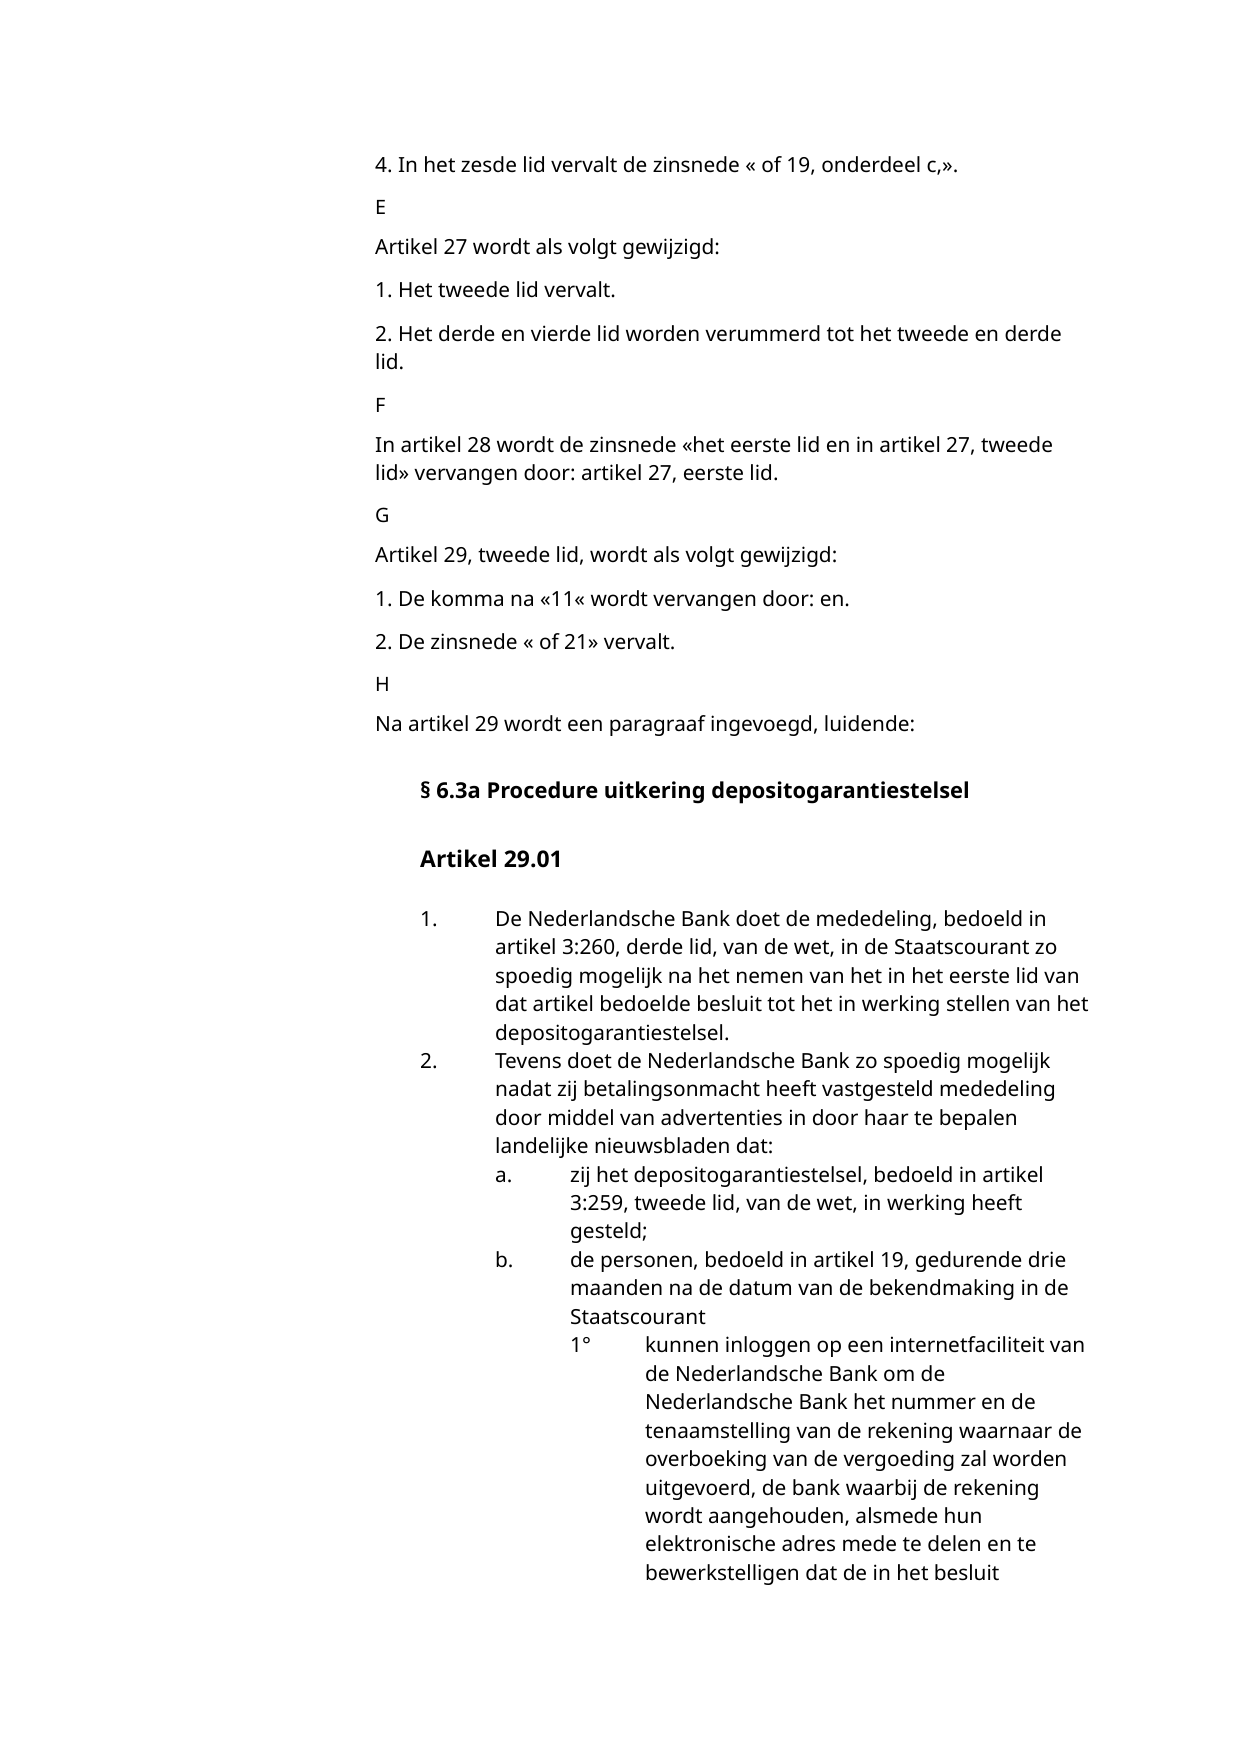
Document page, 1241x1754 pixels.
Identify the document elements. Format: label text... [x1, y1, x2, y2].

list Tevens doet de Nederlandsche Bank zo spoedig mogelijk nadat zij betalingsonmacht heeft vastgesteld mededeling door middel van advertenties in door haar te bepalen landelijke nieuwsbladen dat: [420, 1046, 1090, 1160]
list zij het depositogarantiestelsel, bedoeld in artikel 3:259, tweede lid, van de wet, in werking heeft gesteld; [495, 1160, 1090, 1245]
list de personen, bedoeld in artikel 19, gedurende drie maanden na de datum van de bekendmaking in de Staatscourant [495, 1245, 1090, 1330]
text In artikel 28 wordt de zinsnede «het eerste lid en in artikel 27, tweede lid» vervangen door: artikel 27, eerste lid. [375, 430, 1090, 487]
text Artikel 27 wordt als volgt gewijzigd: [375, 232, 1090, 261]
text 1. Het tweede lid vervalt. [375, 276, 1090, 304]
text Artikel 29, tweede lid, wordt als volgt gewijzigd: [375, 540, 1090, 569]
text G [375, 502, 1090, 528]
text 1. De komma na «11« wordt vervangen door: en. [375, 584, 1090, 612]
list kunnen inloggen op een internetfaciliteit van de Nederlandsche Bank om de Nederlandsche Bank het nummer en de tenaamstelling van de rekening waarnaar de overboeking van de vergoeding zal worden uitgevoerd, de bank waarbij de rekening wordt aangehouden, alsmede hun elektronische adres mede te delen en te bewerkstelligen dat de in het besluit [570, 1330, 1090, 1586]
text 2. De zinsnede « of 21» vervalt. [375, 627, 1090, 656]
subtitle Artikel 29.01 [420, 843, 1090, 874]
text 2. Het derde en vierde lid worden verummerd tot het tweede en derde lid. [375, 319, 1090, 376]
subtitle § 6.3a Procedure uitkering depositogarantiestelsel [420, 775, 1090, 805]
list De Nederlandsche Bank doet de mededeling, bedoeld in artikel 3:260, derde lid, van de wet, in de Staatscourant zo spoedig mogelijk na het nemen van het in het eerste lid van dat artikel bedoelde besluit tot het in werking stellen van het depositogarantiestelsel. [420, 904, 1090, 1046]
text E [375, 193, 1090, 220]
text 4. In het zesde lid vervalt de zinsnede « of 19, onderdeel c,». [375, 150, 1090, 178]
text H [375, 671, 1090, 698]
text Na artikel 29 wordt een paragraaf ingevoegd, luidende: [375, 709, 1090, 738]
text F [375, 391, 1090, 418]
